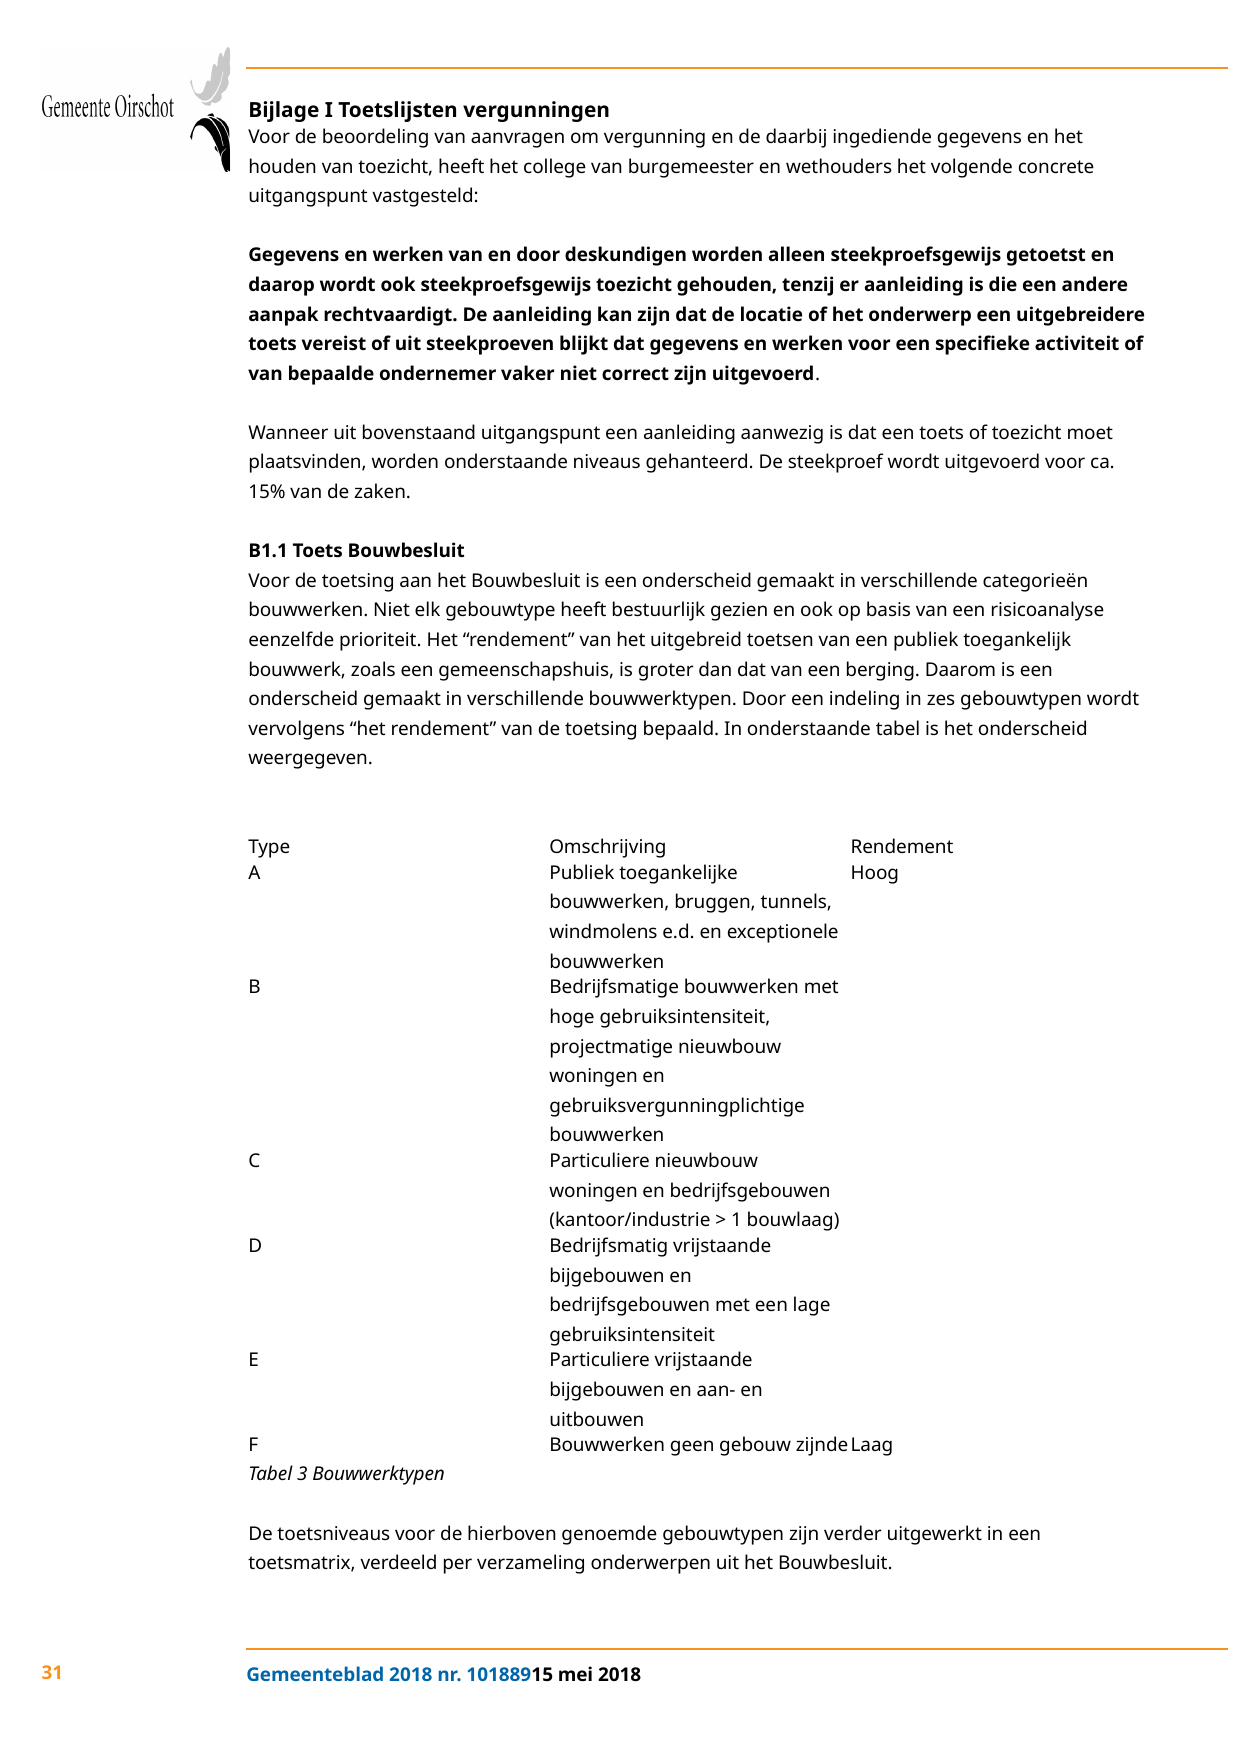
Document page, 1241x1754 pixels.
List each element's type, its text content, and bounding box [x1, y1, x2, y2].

table_cell Publiek toegankelijke bouwwerken, bruggen, tunnels, windmolens e.d. en exceptionele bouwwerken [549, 859, 850, 974]
table_cell Bedrijfsmatig vrijstaande bijgebouwen en bedrijfsgebouwen met een lage gebruiksintensiteit [549, 1232, 850, 1347]
table_cell F [248, 1432, 549, 1457]
text De toetsniveaus voor de hierboven genoemde gebouwtypen zijn verder uitgewerkt in een toetsmatrix, verdeeld per verzameling onderwerpen uit het Bouwbesluit. [248, 1520, 1152, 1575]
table_cell Hoog [850, 859, 1152, 974]
text Tabel 3 Bouwwerktypen [248, 1461, 1152, 1486]
text Voor de beoordeling van aanvragen om vergunning en de daarbij ingediende gegevens en het houden van toezicht, heeft het college van burgemeester en wethouders het volgende concrete uitgangspunt vastgesteld: [248, 123, 1152, 208]
picture [41, 47, 231, 172]
text Wanneer uit bovenstaand uitgangspunt een aanleiding aanwezig is dat een toets of toezicht moet plaatsvinden, worden onderstaande niveaus gehanteerd. De steekproef wordt uitgevoerd voor ca. 15% van de zaken. [248, 419, 1152, 504]
table_cell [850, 1232, 1152, 1347]
text Bijlage I Toetslijsten vergunningen [248, 95, 1152, 123]
table_cell Particuliere vrijstaande bijgebouwen en aan- en uitbouwen [549, 1347, 850, 1432]
text Gegevens en werken van en door deskundigen worden alleen steekproefsgewijs getoetst en daarop wordt ook steekproefsgewijs toezicht gehouden, tenzij er aanleiding is die een andere aanpak rechtvaardigt. De aanleiding kan zijn dat de locatie of het onderwerp een uitgebreidere toets vereist of uit steekproeven blijkt dat gegevens en werken voor een specifieke activiteit of van bepaalde ondernemer vaker niet correct zijn uitgevoerd. [248, 242, 1152, 386]
table_cell Bedrijfsmatige bouwwerken met hoge gebruiksintensiteit, projectmatige nieuwbouw woningen en gebruiksvergunningplichtige bouwwerken [549, 974, 850, 1147]
text B1.1 Toets Bouwbesluit [248, 537, 1152, 563]
table_header Rendement [850, 834, 1152, 859]
table_cell E [248, 1347, 549, 1432]
table_cell D [248, 1232, 549, 1347]
table_cell Laag [850, 1432, 1152, 1457]
text Voor de toetsing aan het Bouwbesluit is een onderscheid gemaakt in verschillende categorieën bouwwerken. Niet elk gebouwtype heeft bestuurlijk gezien en ook op basis van een risicoanalyse eenzelfde prioriteit. Het “rendement” van het uitgebreid toetsen van een publiek toegankelijk bouwwerk, zoals een gemeenschapshuis, is groter dan dat van een berging. Daarom is een onderscheid gemaakt in verschillende bouwwerktypen. Door een indeling in zes gebouwtypen wordt vervolgens “het rendement” van de toetsing bepaald. In onderstaande tabel is het onderscheid weergegeven. [248, 567, 1152, 770]
table_header Type [248, 834, 549, 859]
table_cell Bouwwerken geen gebouw zijnde [549, 1432, 850, 1457]
table_cell A [248, 859, 549, 974]
table_header Omschrijving [549, 834, 850, 859]
table_cell [850, 1347, 1152, 1432]
table_cell B [248, 974, 549, 1147]
table_cell C [248, 1147, 549, 1232]
table_cell Particuliere nieuwbouw woningen en bedrijfsgebouwen (kantoor/industrie > 1 bouwlaag) [549, 1147, 850, 1232]
table_cell [850, 1147, 1152, 1232]
table_cell [850, 974, 1152, 1147]
